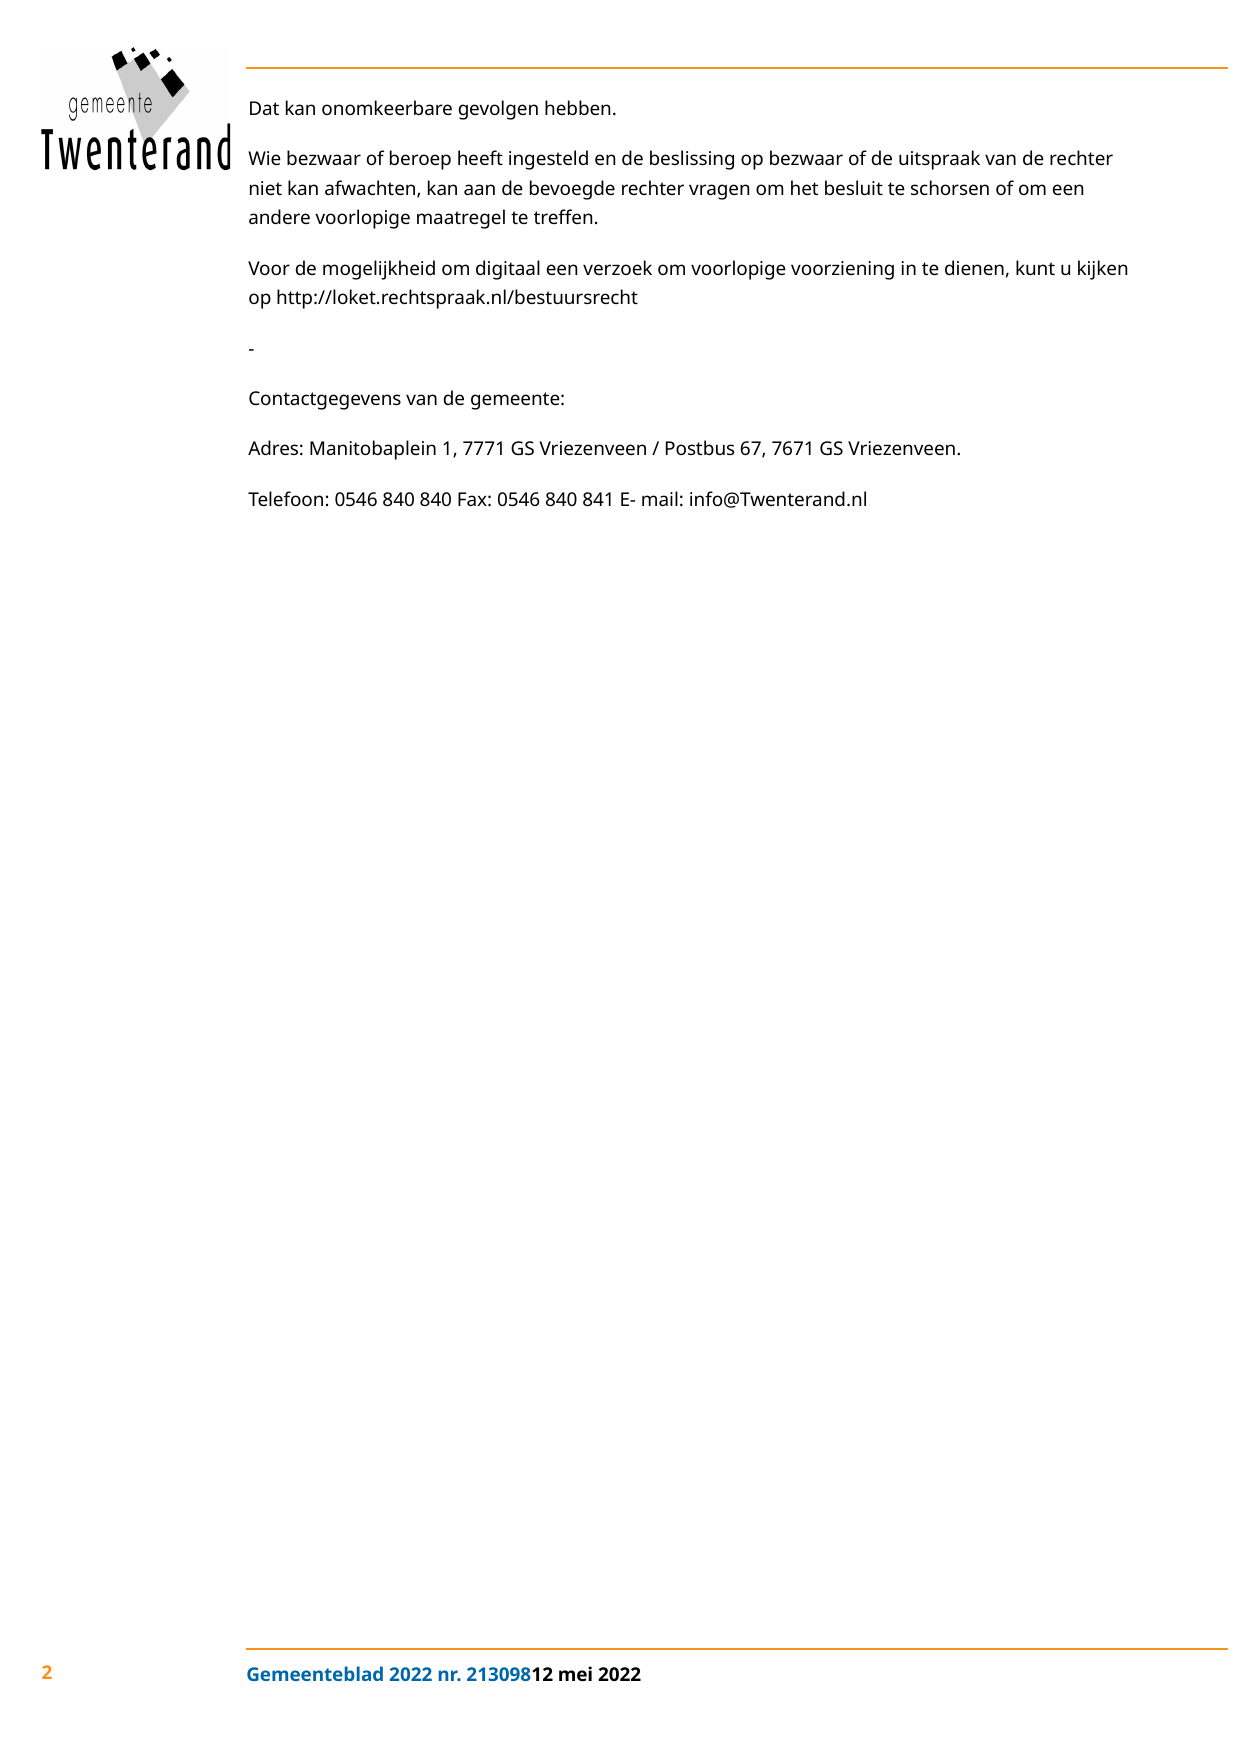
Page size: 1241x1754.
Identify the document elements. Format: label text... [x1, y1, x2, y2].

text Contactgegevens van de gemeente: [248, 385, 1152, 411]
text Wie bezwaar of beroep heeft ingesteld en de beslissing op bezwaar of de uitspraak van de rechter niet kan afwachten, kan aan de bevoegde rechter vragen om het besluit te schorsen of om een andere voorlopige maatregel te treffen. [248, 145, 1152, 230]
text Adres: Manitobaplein 1, 7771 GS Vriezenveen / Postbus 67, 7671 GS Vriezenveen. [248, 436, 1152, 461]
picture [41, 47, 231, 172]
text Dat kan onomkeerbare gevolgen hebben. [248, 95, 1152, 121]
text Telefoon: 0546 840 840 Fax: 0546 840 841 E- mail: info@Twenterand.nl [248, 486, 1152, 512]
text Voor de mogelijkheid om digitaal een verzoek om voorlopige voorziening in te dienen, kunt u kijken op http://loket.rechtspraak.nl/bestuursrecht [248, 255, 1152, 310]
text - [248, 335, 1152, 361]
